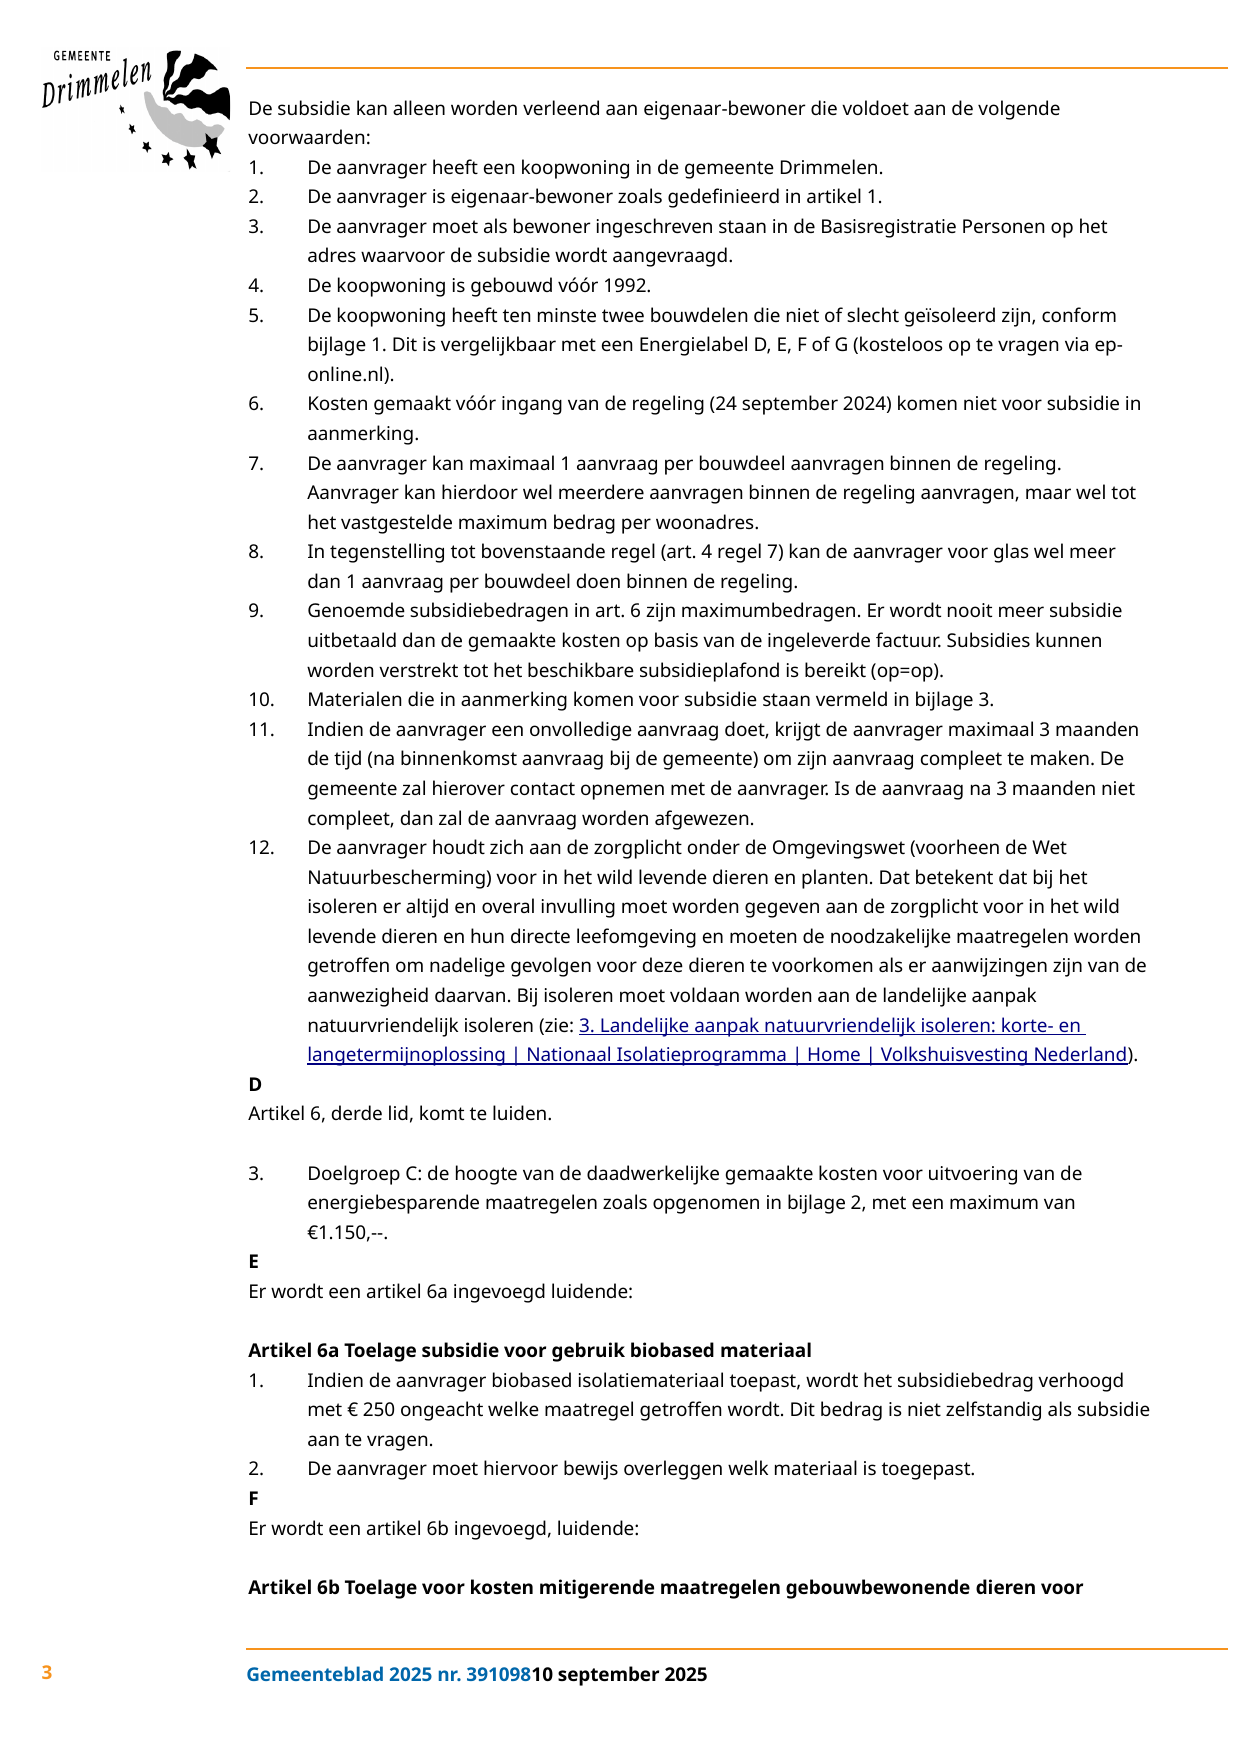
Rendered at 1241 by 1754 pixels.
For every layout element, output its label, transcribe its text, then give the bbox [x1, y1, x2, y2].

text E [248, 1248, 1152, 1274]
list Indien de aanvrager biobased isolatiemateriaal toepast, wordt het subsidiebedrag verhoogd met € 250 ongeacht welke maatregel getroffen wordt. Dit bedrag is niet zelfstandig als subsidie aan te vragen. [248, 1367, 1152, 1452]
list De koopwoning is gebouwd vóór 1992. [248, 272, 1152, 298]
list De koopwoning heeft ten minste twee bouwdelen die niet of slecht geïsoleerd zijn, conform bijlage 1. Dit is vergelijkbaar met een Energielabel D, E, F of G (kosteloos op te vragen via ep-online.nl). [248, 302, 1152, 387]
text Er wordt een artikel 6a ingevoegd luidende: [248, 1278, 1152, 1304]
list In tegenstelling tot bovenstaande regel (art. 4 regel 7) kan de aanvrager voor glas wel meer dan 1 aanvraag per bouwdeel doen binnen de regeling. [248, 538, 1152, 594]
list Indien de aanvrager een onvolledige aanvraag doet, krijgt de aanvrager maximaal 3 maanden de tijd (na binnenkomst aanvraag bij de gemeente) om zijn aanvraag compleet te maken. De gemeente zal hierover contact opnemen met de aanvrager. Is de aanvraag na 3 maanden niet compleet, dan zal de aanvraag worden afgewezen. [248, 716, 1152, 831]
list De aanvrager moet als bewoner ingeschreven staan in de Basisregistratie Personen op het adres waarvoor de subsidie wordt aangevraagd. [248, 213, 1152, 268]
text D [248, 1071, 1152, 1097]
list Kosten gemaakt vóór ingang van de regeling (24 september 2024) komen niet voor subsidie in aanmerking. [248, 391, 1152, 446]
picture [41, 47, 231, 172]
text F [248, 1485, 1152, 1511]
list De aanvrager heeft een koopwoning in de gemeente Drimmelen. [248, 154, 1152, 180]
list De aanvrager kan maximaal 1 aanvraag per bouwdeel aanvragen binnen de regeling. Aanvrager kan hierdoor wel meerdere aanvragen binnen de regeling aanvragen, maar wel tot het vastgestelde maximum bedrag per woonadres. [248, 450, 1152, 535]
text Er wordt een artikel 6b ingevoegd, luidende: [248, 1515, 1152, 1541]
list Genoemde subsidiebedragen in art. 6 zijn maximumbedragen. Er wordt nooit meer subsidie uitbetaald dan de gemaakte kosten op basis van de ingeleverde factuur. Subsidies kunnen worden verstrekt tot het beschikbare subsidieplafond is bereikt (op=op). [248, 598, 1152, 683]
text De subsidie kan alleen worden verleend aan eigenaar-bewoner die voldoet aan de volgende voorwaarden: [248, 95, 1152, 150]
list De aanvrager is eigenaar-bewoner zoals gedefinieerd in artikel 1. [248, 183, 1152, 209]
list De aanvrager houdt zich aan de zorgplicht onder de Omgevingswet (voorheen de Wet Natuurbescherming) voor in het wild levende dieren en planten. Dat betekent dat bij het isoleren er altijd en overal invulling moet worden gegeven aan de zorgplicht voor in het wild levende dieren en hun directe leefomgeving en moeten de noodzakelijke maatregelen worden getroffen om nadelige gevolgen voor deze dieren te voorkomen als er aanwijzingen zijn van de aanwezigheid daarvan. Bij isoleren moet voldaan worden aan de landelijke aanpak natuurvriendelijk isoleren (zie: 3. Landelijke aanpak natuurvriendelijk isoleren: korte- en langetermijnoplossing | Nationaal Isolatieprogramma | Home | Volkshuisvesting Nederland). [248, 834, 1152, 1067]
list Materialen die in aanmerking komen voor subsidie staan vermeld in bijlage 3. [248, 686, 1152, 712]
text Artikel 6b Toelage voor kosten mitigerende maatregelen gebouwbewonende dieren voor [248, 1574, 1152, 1600]
text Artikel 6a Toelage subsidie voor gebruik biobased materiaal [248, 1337, 1152, 1363]
list De aanvrager moet hiervoor bewijs overleggen welk materiaal is toegepast. [248, 1456, 1152, 1481]
list Doelgroep C: de hoogte van de daadwerkelijke gemaakte kosten voor uitvoering van de energiebesparende maatregelen zoals opgenomen in bijlage 2, met een maximum van €1.150,--. [248, 1160, 1152, 1245]
text Artikel 6, derde lid, komt te luiden. [248, 1101, 1152, 1126]
